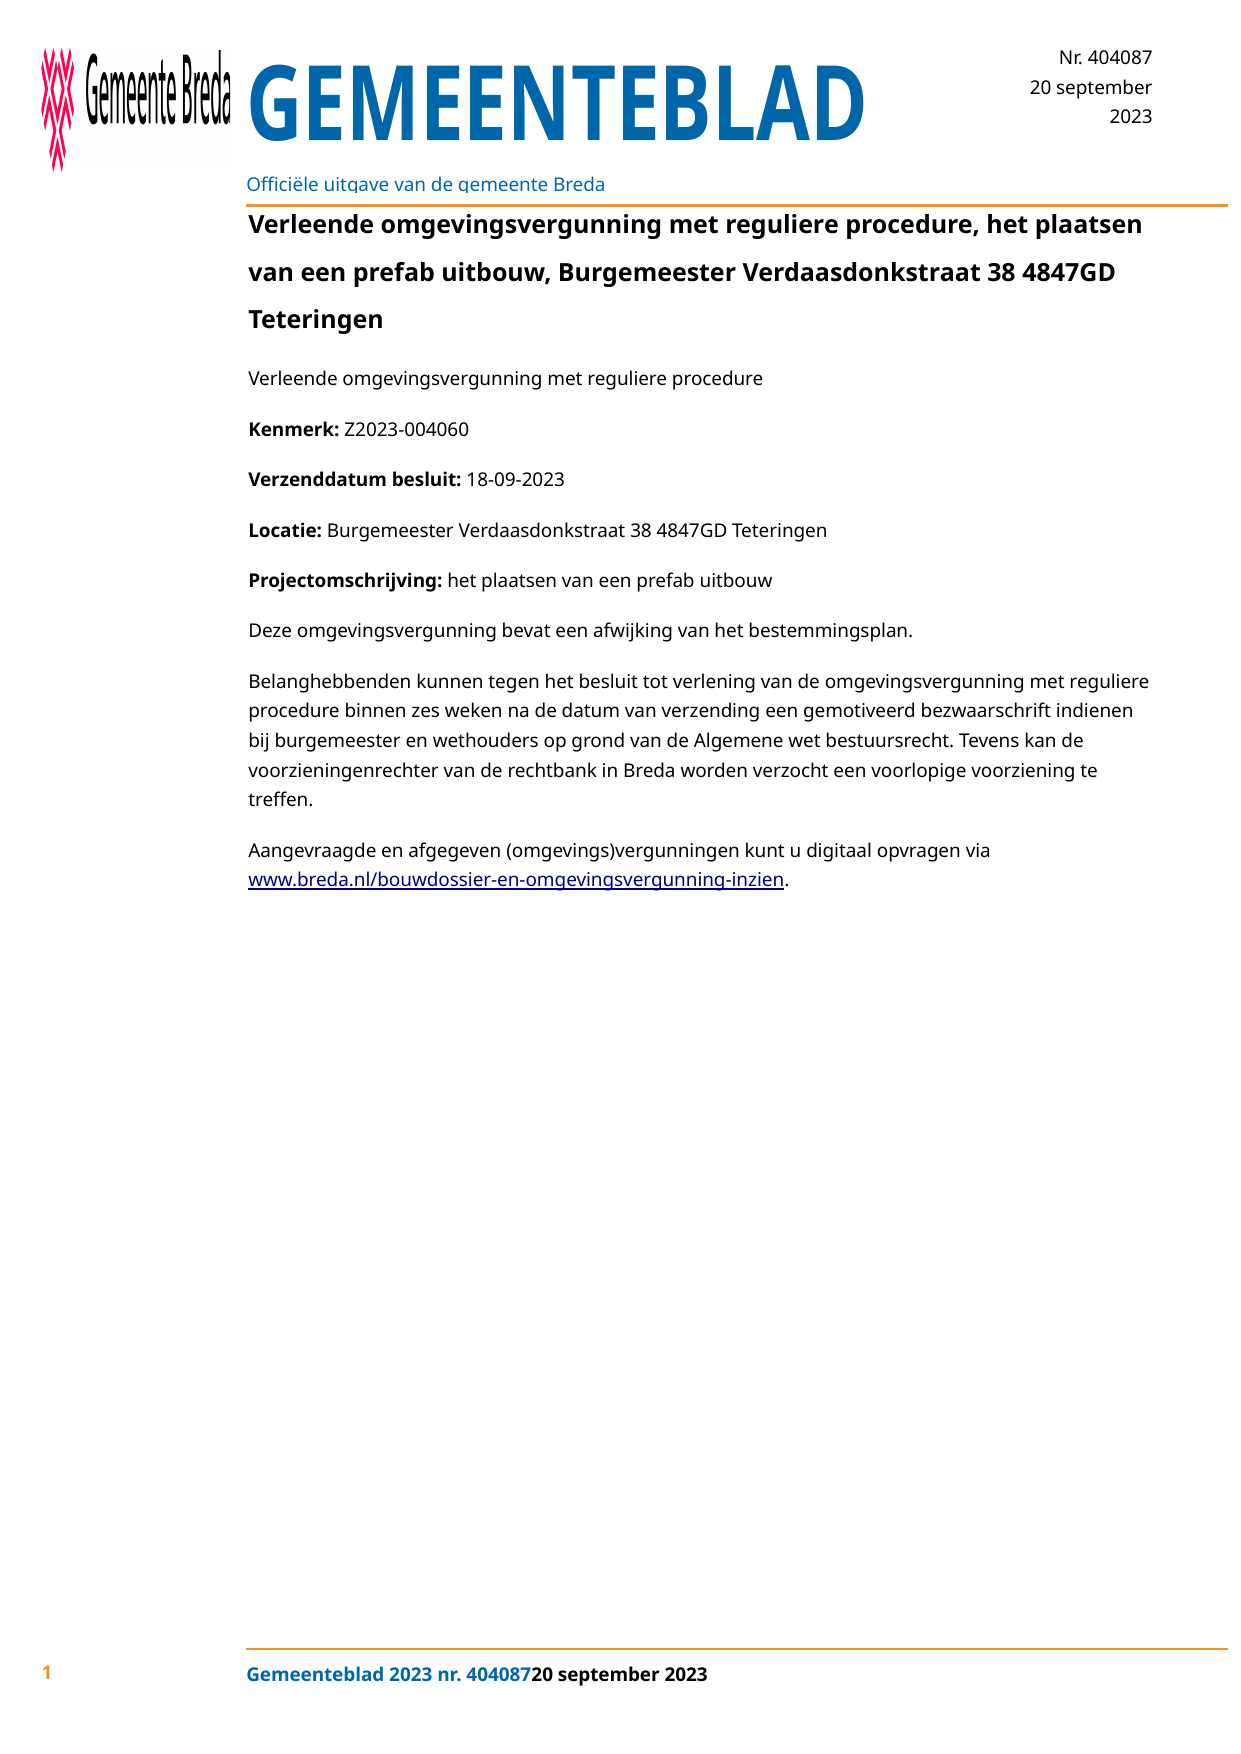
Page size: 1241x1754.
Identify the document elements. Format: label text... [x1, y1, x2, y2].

text Verzenddatum besluit: 18-09-2023 [248, 466, 1152, 492]
picture [41, 47, 231, 172]
text Verleende omgevingsvergunning met reguliere procedure, het plaatsen van een prefab uitbouw, Burgemeester Verdaasdonkstraat 38 4847GD Teteringen [248, 207, 1152, 336]
text Verleende omgevingsvergunning met reguliere procedure [248, 366, 1152, 391]
text Aangevraagde en afgegeven (omgevings)vergunningen kunt u digitaal opvragen via www.breda.nl/bouwdossier-en-omgevingsvergunning-inzien. [248, 837, 1152, 892]
text Belanghebbenden kunnen tegen het besluit tot verlening van de omgevingsvergunning met reguliere procedure binnen zes weken na de datum van verzending een gemotiveerd bezwaarschrift indienen bij burgemeester en wethouders op grond van de Algemene wet bestuursrecht. Tevens kan de voorzieningenrechter van de rechtbank in Breda worden verzocht een voorlopige voorziening te treffen. [248, 668, 1152, 812]
text Locatie: Burgemeester Verdaasdonkstraat 38 4847GD Teteringen [248, 517, 1152, 542]
text Kenmerk: Z2023-004060 [248, 416, 1152, 442]
text Deze omgevingsvergunning bevat een afwijking van het bestemmingsplan. [248, 618, 1152, 643]
text Projectomschrijving: het plaatsen van een prefab uitbouw [248, 567, 1152, 593]
